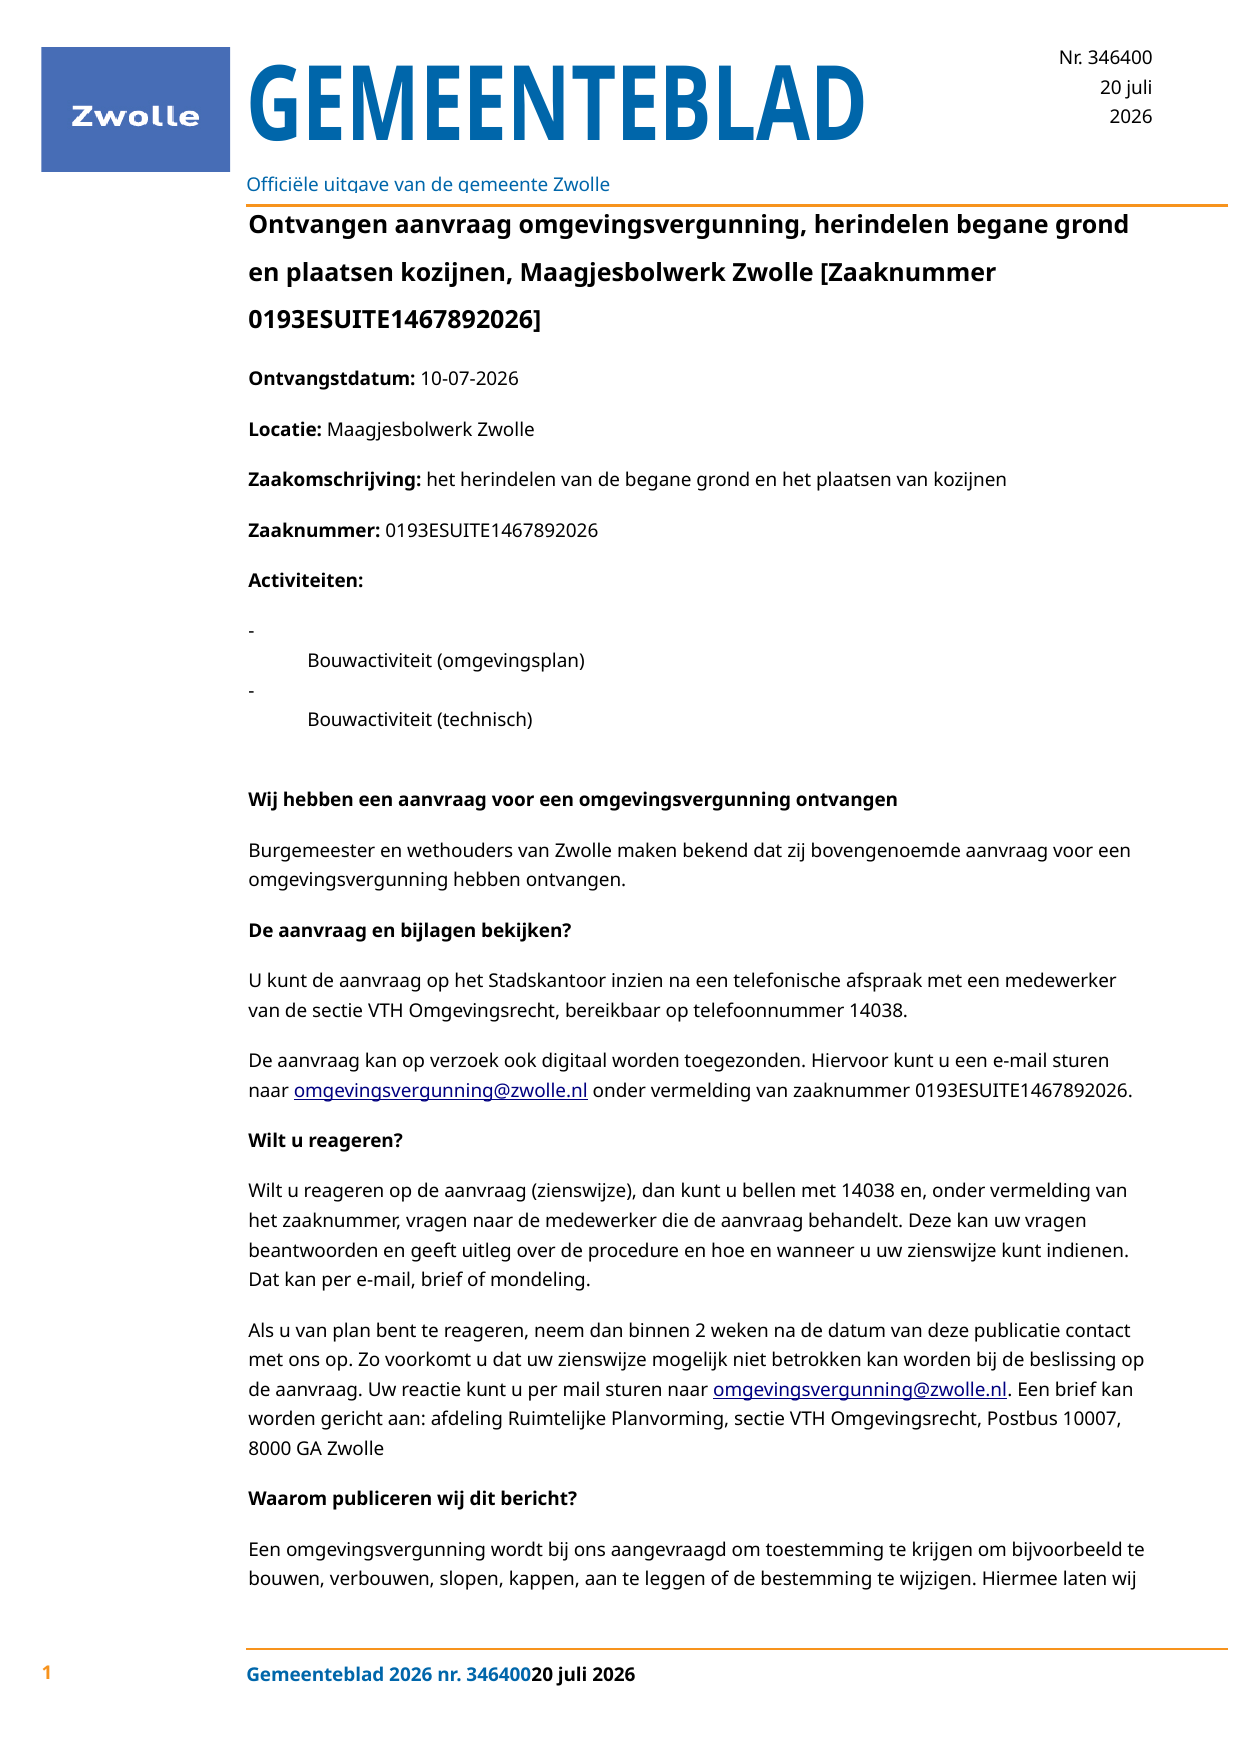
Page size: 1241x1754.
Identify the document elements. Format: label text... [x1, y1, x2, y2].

text Burgemeester en wethouders van Zwolle maken bekend dat zij bovengenoemde aanvraag voor een omgevingsvergunning hebben ontvangen. [248, 837, 1152, 892]
text De aanvraag en bijlagen bekijken? [248, 917, 1152, 942]
text Wij hebben een aanvraag voor een omgevingsvergunning ontvangen [248, 786, 1152, 812]
text Als u van plan bent te reageren, neem dan binnen 2 weken na de datum van deze publicatie contact met ons op. Zo voorkomt u dat uw zienswijze mogelijk niet betrokken kan worden bij de beslissing op de aanvraag. Uw reactie kunt u per mail sturen naar omgevingsvergunning@zwolle.nl. Een brief kan worden gericht aan: afdeling Ruimtelijke Planvorming, sectie VTH Omgevingsrecht, Postbus 10007, 8000 GA Zwolle [248, 1317, 1152, 1461]
list Bouwactiviteit (technisch) [248, 706, 1152, 732]
text Zaakomschrijving: het herindelen van de begane grond en het plaatsen van kozijnen [248, 466, 1152, 492]
picture [41, 47, 231, 172]
text Zaaknummer: 0193ESUITE1467892026 [248, 517, 1152, 542]
text Wilt u reageren? [248, 1127, 1152, 1153]
text Ontvangen aanvraag omgevingsvergunning, herindelen begane grond en plaatsen kozijnen, Maagjesbolwerk Zwolle [Zaaknummer 0193ESUITE1467892026] [248, 207, 1152, 336]
text Een omgevingsvergunning wordt bij ons aangevraagd om toestemming te krijgen om bijvoorbeeld te bouwen, verbouwen, slopen, kappen, aan te leggen of de bestemming te wijzigen. Hiermee laten wij [248, 1536, 1152, 1591]
list Bouwactiviteit (omgevingsplan) [248, 647, 1152, 673]
text De aanvraag kan op verzoek ook digitaal worden toegezonden. Hiervoor kunt u een e-mail sturen naar omgevingsvergunning@zwolle.nl onder vermelding van zaaknummer 0193ESUITE1467892026. [248, 1047, 1152, 1102]
text U kunt de aanvraag op het Stadskantoor inzien na een telefonische afspraak met een medewerker van de sectie VTH Omgevingsrecht, bereikbaar op telefoonnummer 14038. [248, 967, 1152, 1022]
text Locatie: Maagjesbolwerk Zwolle [248, 416, 1152, 442]
text Ontvangstdatum: 10-07-2026 [248, 366, 1152, 391]
text Wilt u reageren op de aanvraag (zienswijze), dan kunt u bellen met 14038 en, onder vermelding van het zaaknummer, vragen naar de medewerker die de aanvraag behandelt. Deze kan uw vragen beantwoorden en geeft uitleg over de procedure en hoe en wanneer u uw zienswijze kunt indienen. Dat kan per e-mail, brief of mondeling. [248, 1178, 1152, 1292]
text Activiteiten: [248, 567, 1152, 593]
text Waarom publiceren wij dit bericht? [248, 1486, 1152, 1511]
